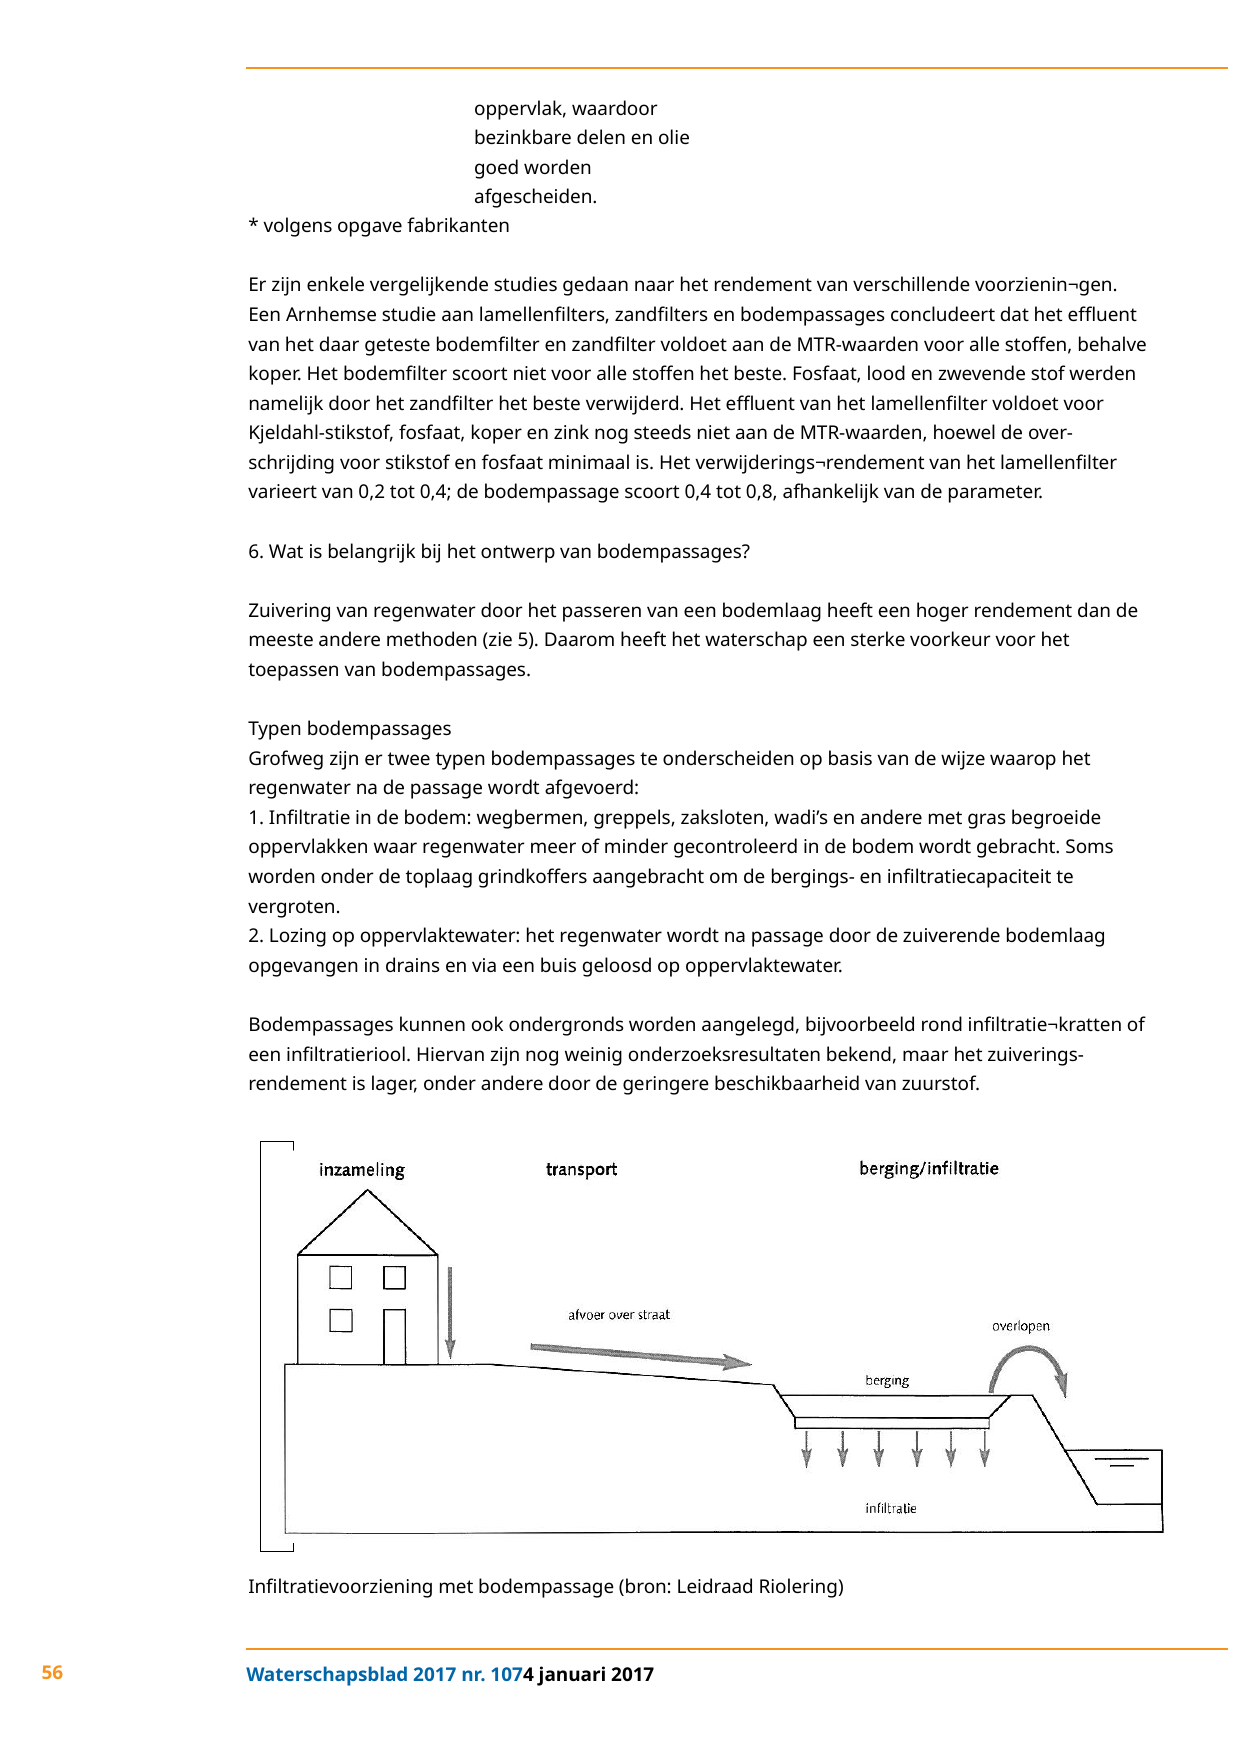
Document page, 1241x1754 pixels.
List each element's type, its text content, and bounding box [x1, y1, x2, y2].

text 2. Lozing op oppervlaktewater: het regenwater wordt na passage door de zuiverende bodemlaag opgevangen in drains en via een buis geloosd op oppervlaktewater. [248, 922, 1152, 978]
table_cell [926, 95, 1152, 209]
table_cell oppervlak, waardoor bezinkbare delen en olie goed worden afgescheiden. [474, 95, 700, 209]
picture [268, 1150, 1173, 1543]
picture [41, 47, 231, 172]
text Er zijn enkele vergelijkende studies gedaan naar het rendement van verschillende voorzienin¬gen. Een Arnhemse studie aan lamellenfilters, zandfilters en bodempassages concludeert dat het effluent van het daar geteste bodemfilter en zandfilter voldoet aan de MTR-waarden voor alle stoffen, behalve koper. Het bodemfilter scoort niet voor alle stoffen het beste. Fosfaat, lood en zwevende stof werden namelijk door het zandfilter het beste verwijderd. Het effluent van het lamellenfilter voldoet voor Kjeldahl-stikstof, fosfaat, koper en zink nog steeds niet aan de MTR-waarden, hoewel de over-schrijding voor stikstof en fosfaat minimaal is. Het verwijderings¬rendement van het lamellenfilter varieert van 0,2 tot 0,4; de bodempassage scoort 0,4 tot 0,8, afhankelijk van de parameter. [248, 272, 1152, 504]
text Bodempassages kunnen ook ondergronds worden aangelegd, bijvoorbeeld rond infiltratie¬kratten of een infiltratieriool. Hiervan zijn nog weinig onderzoeksresultaten bekend, maar het zuiverings-rendement is lager, onder andere door de geringere beschikbaarheid van zuurstof. [248, 1011, 1152, 1096]
table_cell [700, 95, 926, 209]
text 1. Infiltratie in de bodem: wegbermen, greppels, zaksloten, wadi’s en andere met gras begroeide oppervlakken waar regenwater meer of minder gecontroleerd in de bodem wordt gebracht. Soms worden onder de toplaag grindkoffers aangebracht om de bergings- en infiltratiecapaciteit te vergroten. [248, 804, 1152, 919]
text * volgens opgave fabrikanten [248, 212, 1152, 238]
text Zuivering van regenwater door het passeren van een bodemlaag heeft een hoger rendement dan de meeste andere methoden (zie 5). Daarom heeft het waterschap een sterke voorkeur voor het toepassen van bodempassages. [248, 597, 1152, 682]
text Grofweg zijn er twee typen bodempassages te onderscheiden op basis van de wijze waarop het regenwater na de passage wordt afgevoerd: [248, 745, 1152, 800]
text Typen bodempassages [248, 715, 1152, 741]
table_cell [248, 95, 474, 209]
text 6. Wat is belangrijk bij het ontwerp van bodempassages? [248, 538, 1152, 564]
text Infiltratievoorziening met bodempassage (bron: Leidraad Riolering) [248, 1573, 1152, 1598]
